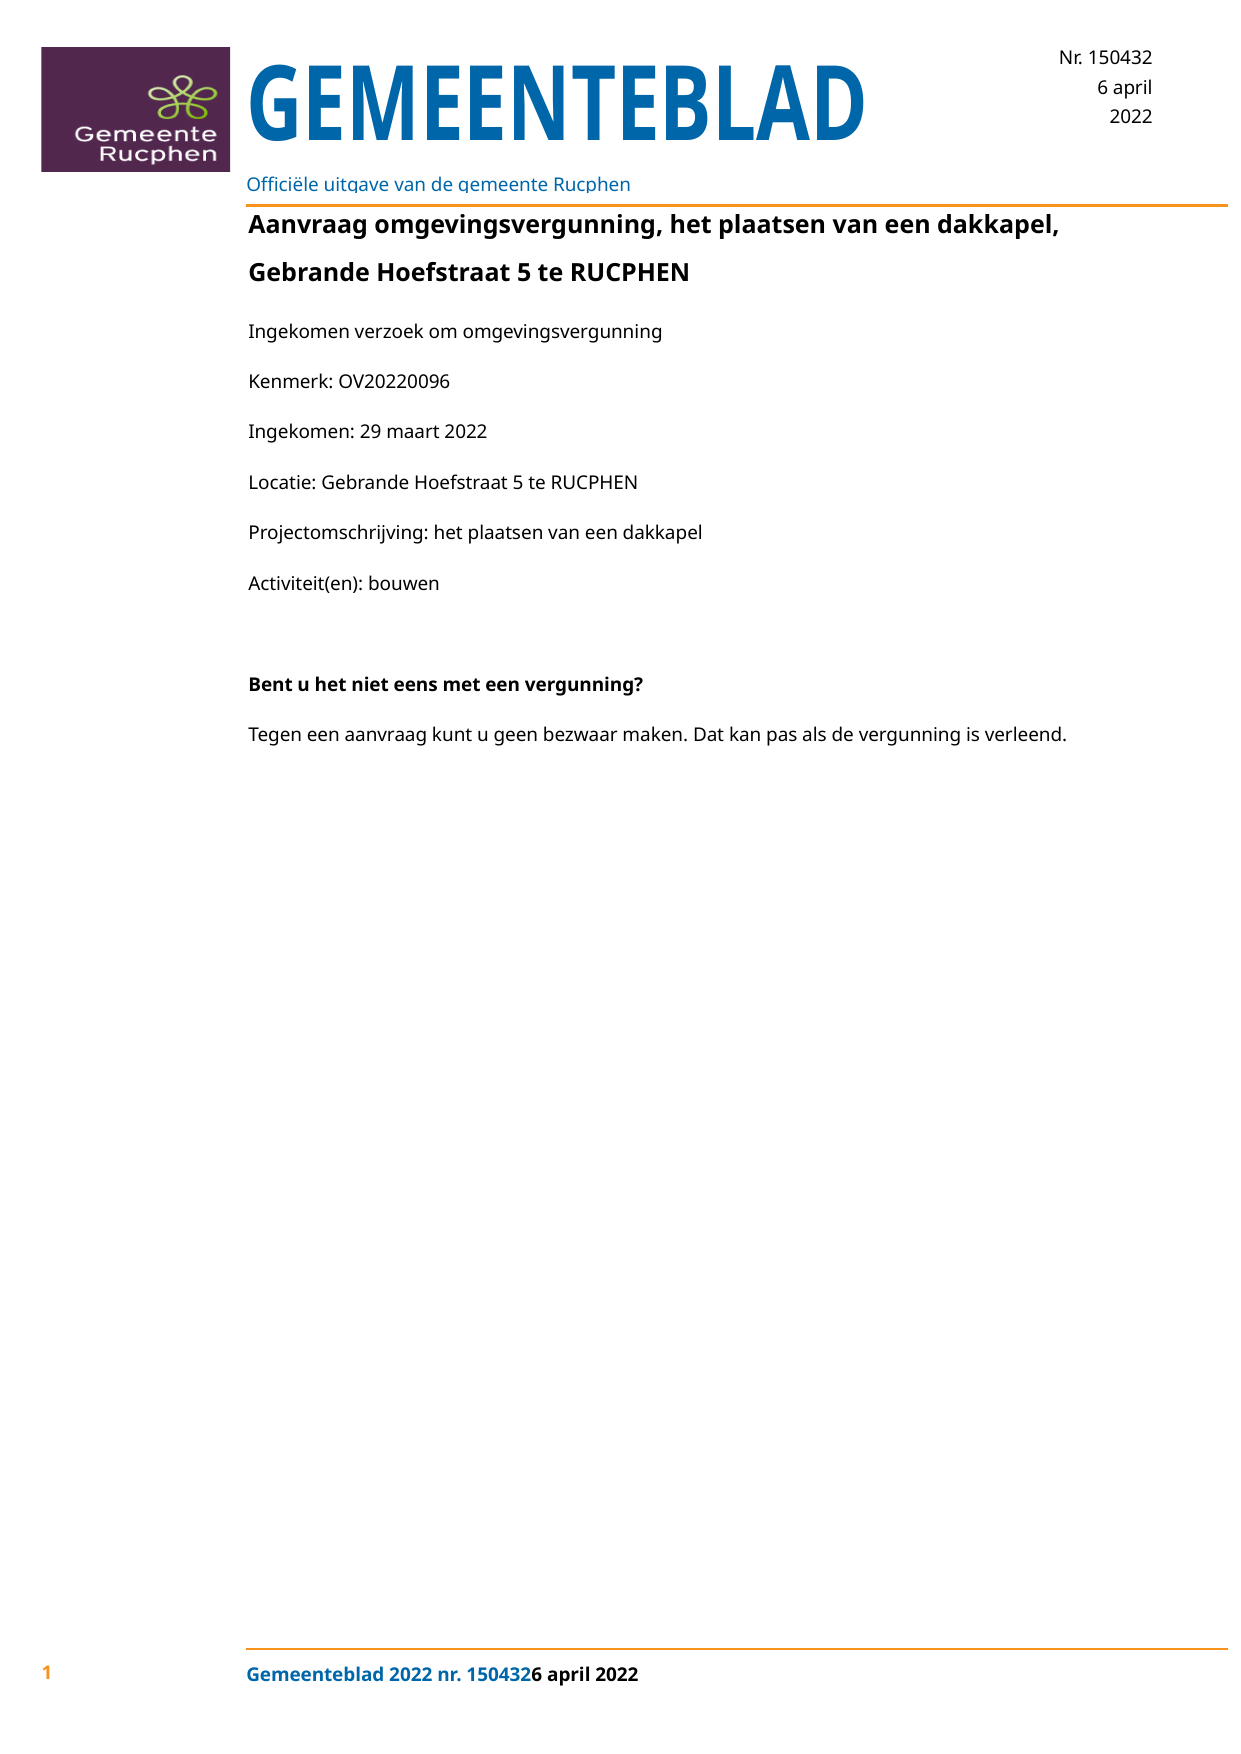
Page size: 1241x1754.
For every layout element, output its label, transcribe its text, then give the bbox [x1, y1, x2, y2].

text Projectomschrijving: het plaatsen van een dakkapel [248, 519, 1152, 545]
picture [41, 47, 231, 172]
text Ingekomen verzoek om omgevingsvergunning [248, 318, 1152, 344]
text Bent u het niet eens met een vergunning? [248, 671, 1152, 697]
text Aanvraag omgevingsvergunning, het plaatsen van een dakkapel, Gebrande Hoefstraat 5 te RUCPHEN [248, 207, 1152, 288]
text Ingekomen: 29 maart 2022 [248, 419, 1152, 444]
text Kenmerk: OV20220096 [248, 368, 1152, 394]
text Activiteit(en): bouwen [248, 570, 1152, 596]
text Tegen een aanvraag kunt u geen bezwaar maken. Dat kan pas als de vergunning is verleend. [248, 721, 1152, 747]
text Locatie: Gebrande Hoefstraat 5 te RUCPHEN [248, 469, 1152, 495]
